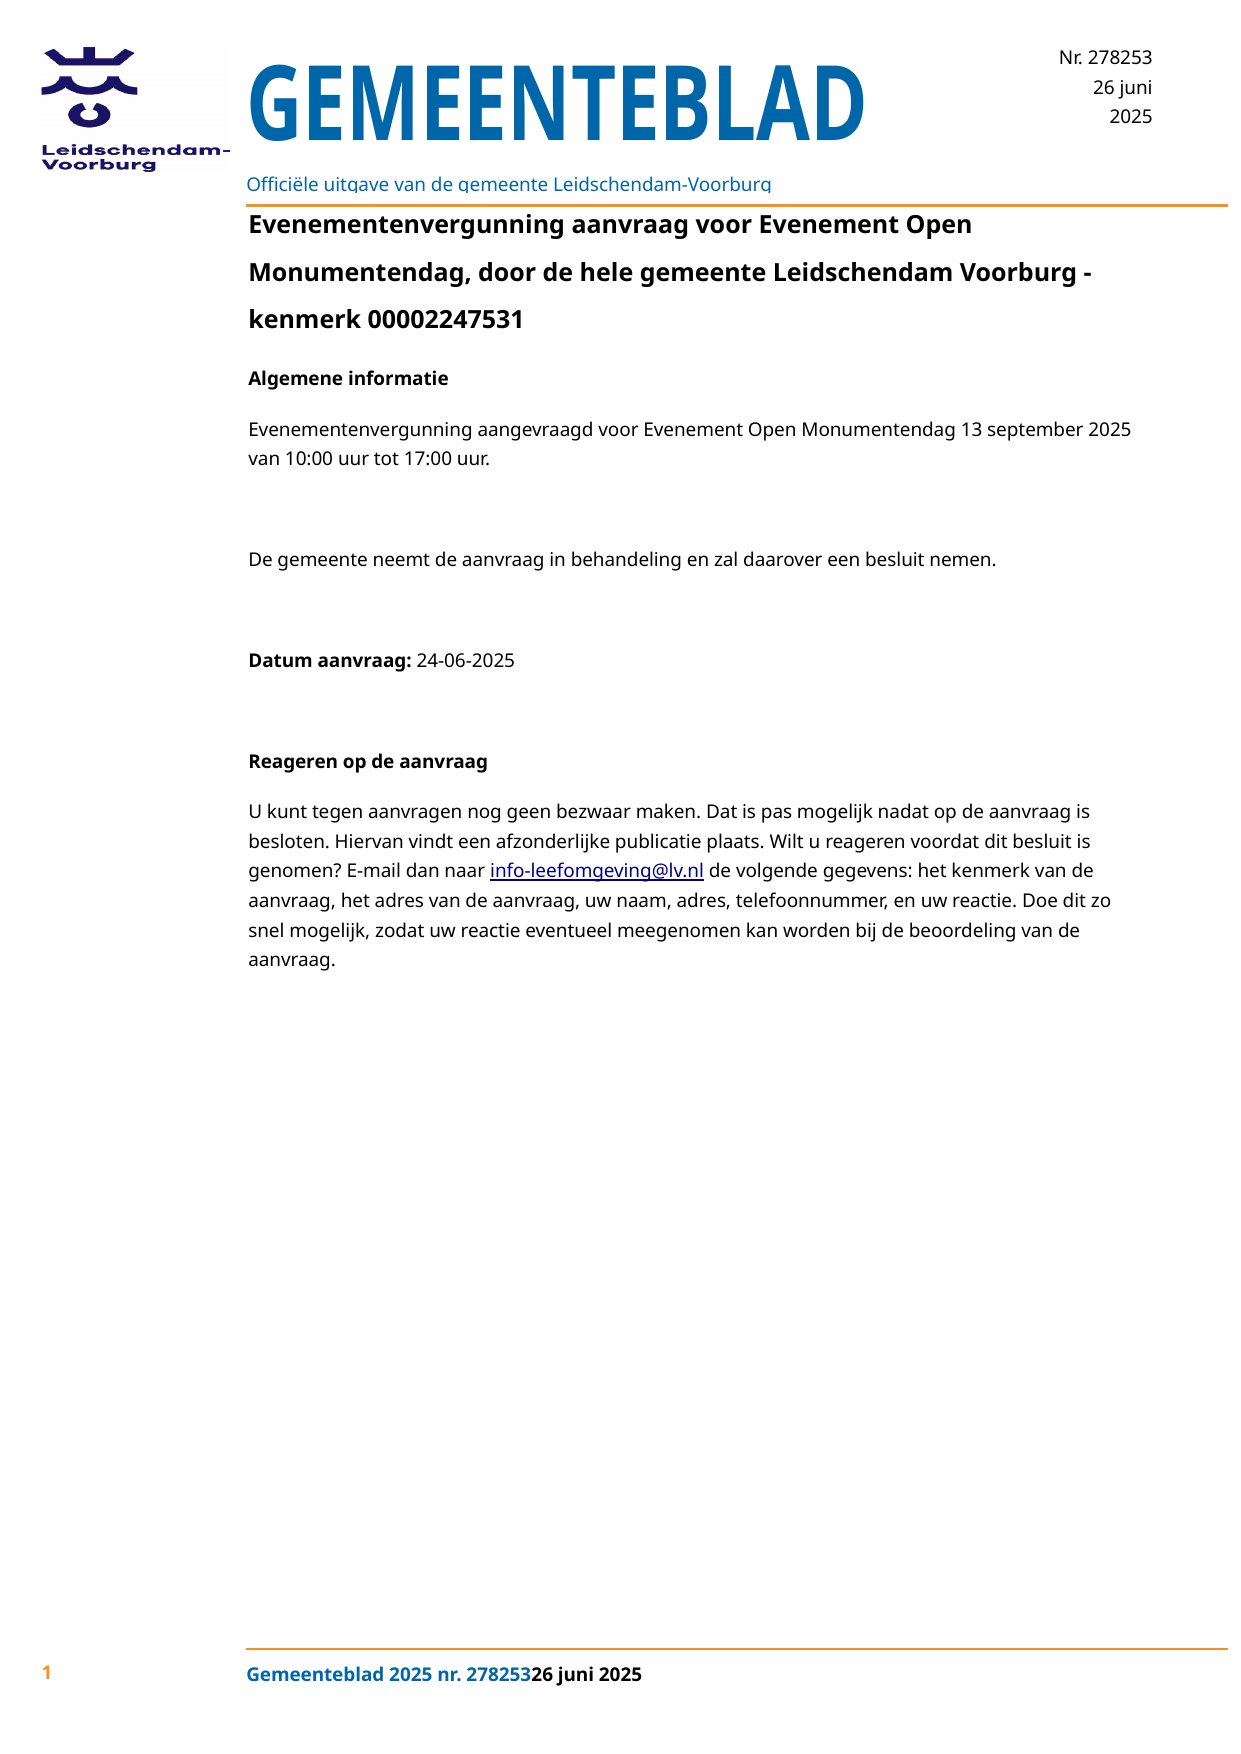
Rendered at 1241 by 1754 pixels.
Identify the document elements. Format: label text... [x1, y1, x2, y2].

picture [41, 47, 231, 172]
text Algemene informatie [248, 366, 1152, 391]
text Datum aanvraag: 24-06-2025 [248, 647, 1152, 673]
text Reageren op de aanvraag [248, 748, 1152, 774]
text Evenementenvergunning aangevraagd voor Evenement Open Monumentendag 13 september 2025 van 10:00 uur tot 17:00 uur. [248, 416, 1152, 471]
text De gemeente neemt de aanvraag in behandeling en zal daarover een besluit nemen. [248, 546, 1152, 572]
text Evenementenvergunning aanvraag voor Evenement Open Monumentendag, door de hele gemeente Leidschendam Voorburg - kenmerk 00002247531 [248, 207, 1152, 336]
text U kunt tegen aanvragen nog geen bezwaar maken. Dat is pas mogelijk nadat op de aanvraag is besloten. Hiervan vindt een afzonderlijke publicatie plaats. Wilt u reageren voordat dit besluit is genomen? E-mail dan naar info-leefomgeving@lv.nl de volgende gegevens: het kenmerk van de aanvraag, het adres van de aanvraag, uw naam, adres, telefoonnummer, en uw reactie. Doe dit zo snel mogelijk, zodat uw reactie eventueel meegenomen kan worden bij de beoordeling van de aanvraag. [248, 798, 1152, 972]
